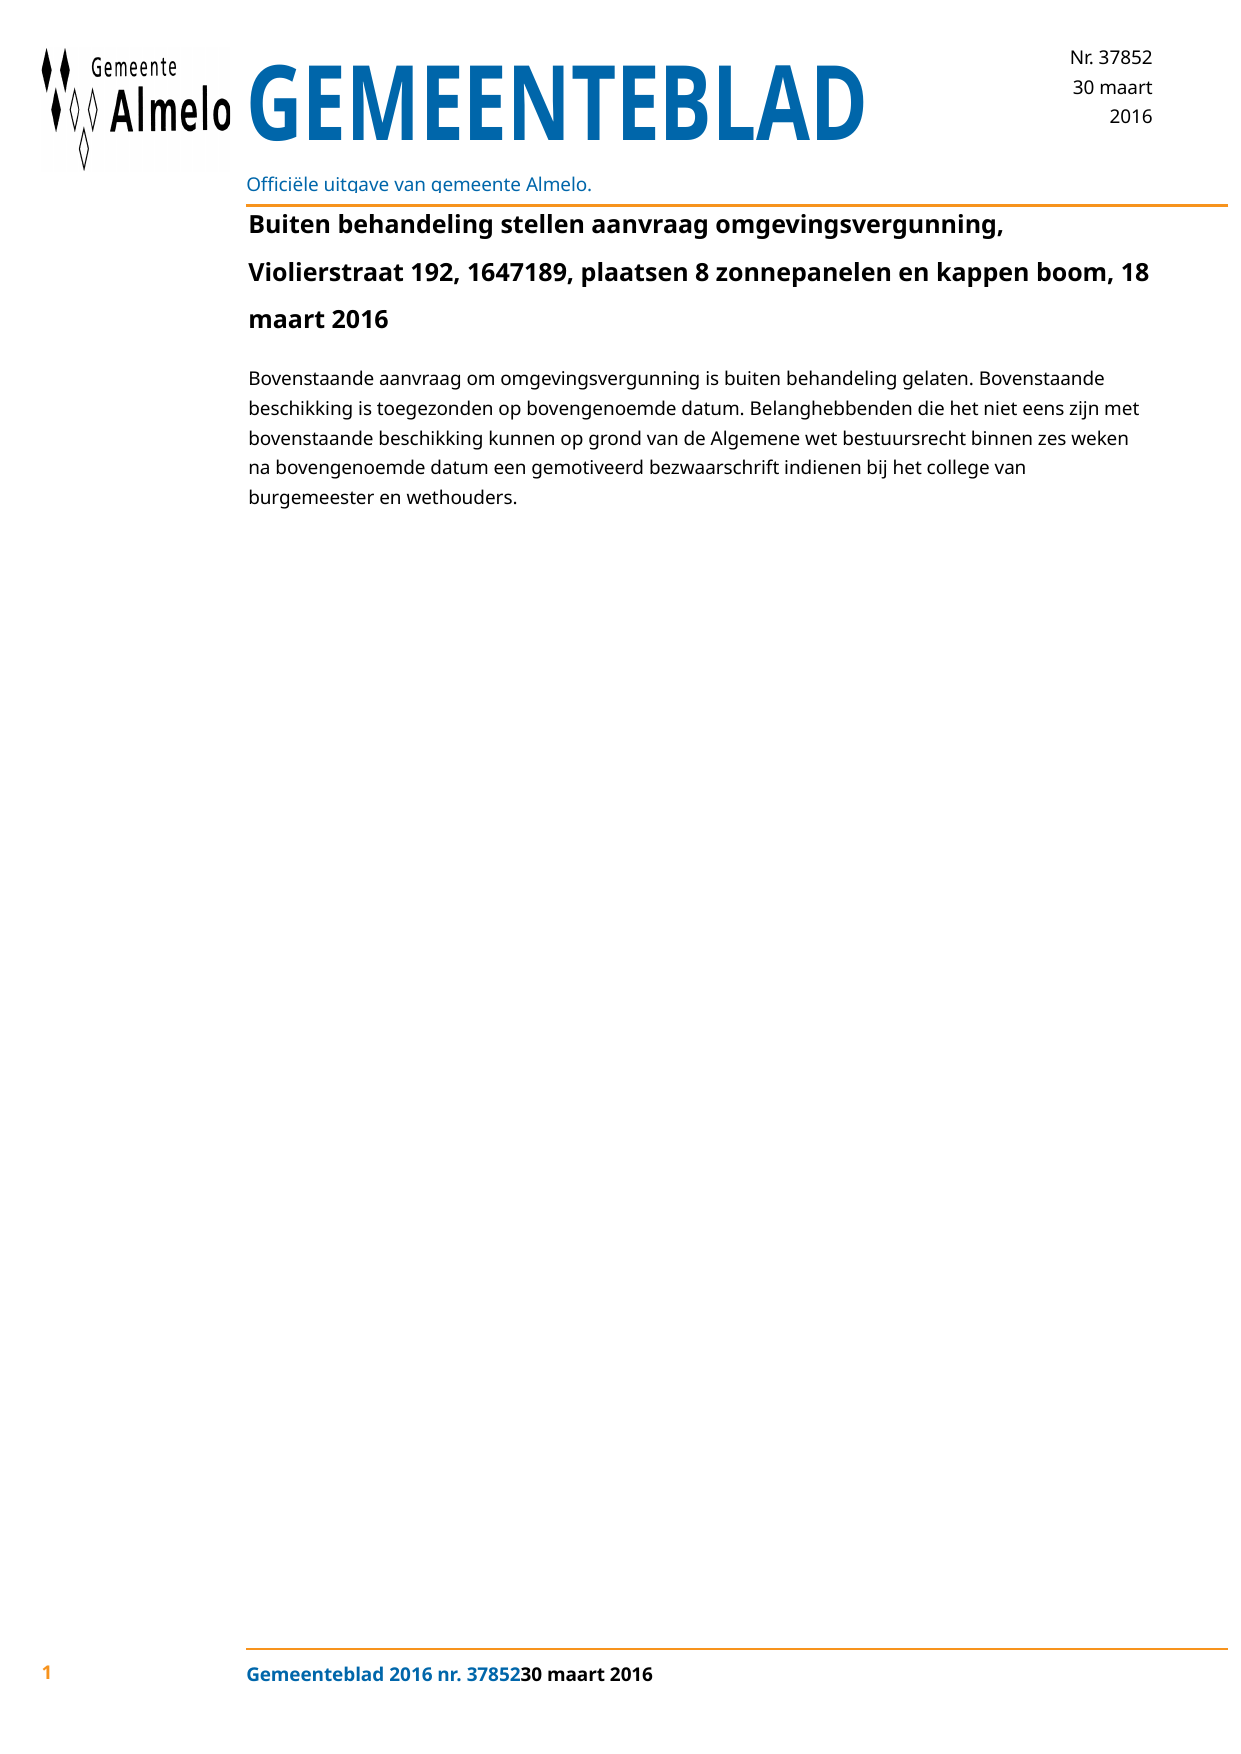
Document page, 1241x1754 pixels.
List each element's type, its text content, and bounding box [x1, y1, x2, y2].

text Buiten behandeling stellen aanvraag omgevingsvergunning, Violierstraat 192, 1647189, plaatsen 8 zonnepanelen en kappen boom, 18 maart 2016 [248, 207, 1152, 336]
text Bovenstaande aanvraag om omgevingsvergunning is buiten behandeling gelaten. Bovenstaande beschikking is toegezonden op bovengenoemde datum. Belanghebbenden die het niet eens zijn met bovenstaande beschikking kunnen op grond van de Algemene wet bestuursrecht binnen zes weken na bovengenoemde datum een gemotiveerd bezwaarschrift indienen bij het college van burgemeester en wethouders. [248, 366, 1152, 509]
picture [41, 47, 231, 172]
